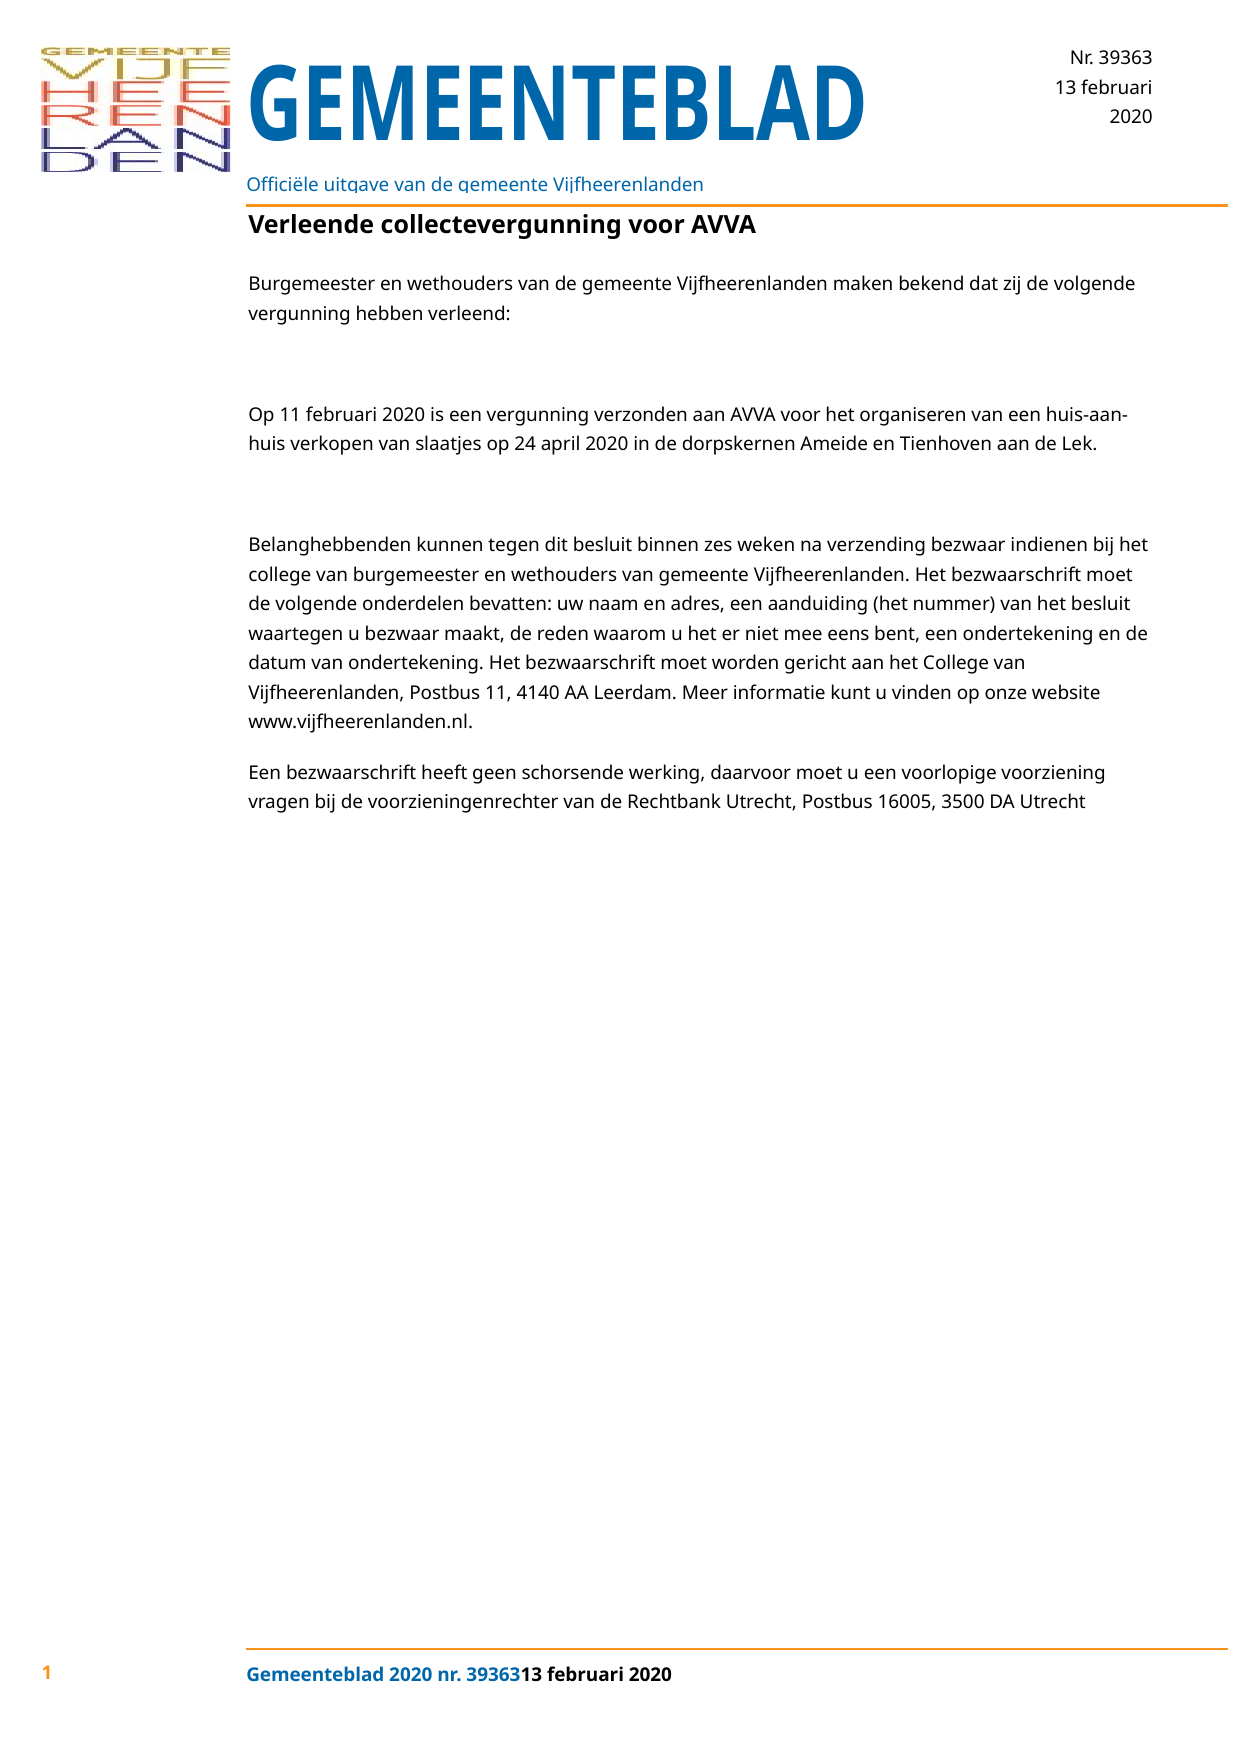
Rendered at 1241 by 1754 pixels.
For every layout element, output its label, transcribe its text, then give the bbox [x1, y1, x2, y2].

picture [41, 47, 231, 172]
text Een bezwaarschrift heeft geen schorsende werking, daarvoor moet u een voorlopige voorziening vragen bij de voorzieningenrechter van de Rechtbank Utrecht, Postbus 16005, 3500 DA Utrecht [248, 759, 1152, 814]
text Verleende collectevergunning voor AVVA [248, 207, 1152, 241]
text Belanghebbenden kunnen tegen dit besluit binnen zes weken na verzending bezwaar indienen bij het college van burgemeester en wethouders van gemeente Vijfheerenlanden. Het bezwaarschrift moet de volgende onderdelen bevatten: uw naam en adres, een aanduiding (het nummer) van het besluit waartegen u bezwaar maakt, de reden waarom u het er niet mee eens bent, een ondertekening en de datum van ondertekening. Het bezwaarschrift moet worden gericht aan het College van Vijfheerenlanden, Postbus 11, 4140 AA Leerdam. Meer informatie kunt u vinden op onze website www.vijfheerenlanden.nl. [248, 531, 1152, 734]
text Op 11 februari 2020 is een vergunning verzonden aan AVVA voor het organiseren van een huis-aan-huis verkopen van slaatjes op 24 april 2020 in de dorpskernen Ameide en Tienhoven aan de Lek. [248, 401, 1152, 456]
text Burgemeester en wethouders van de gemeente Vijfheerenlanden maken bekend dat zij de volgende vergunning hebben verleend: [248, 270, 1152, 326]
